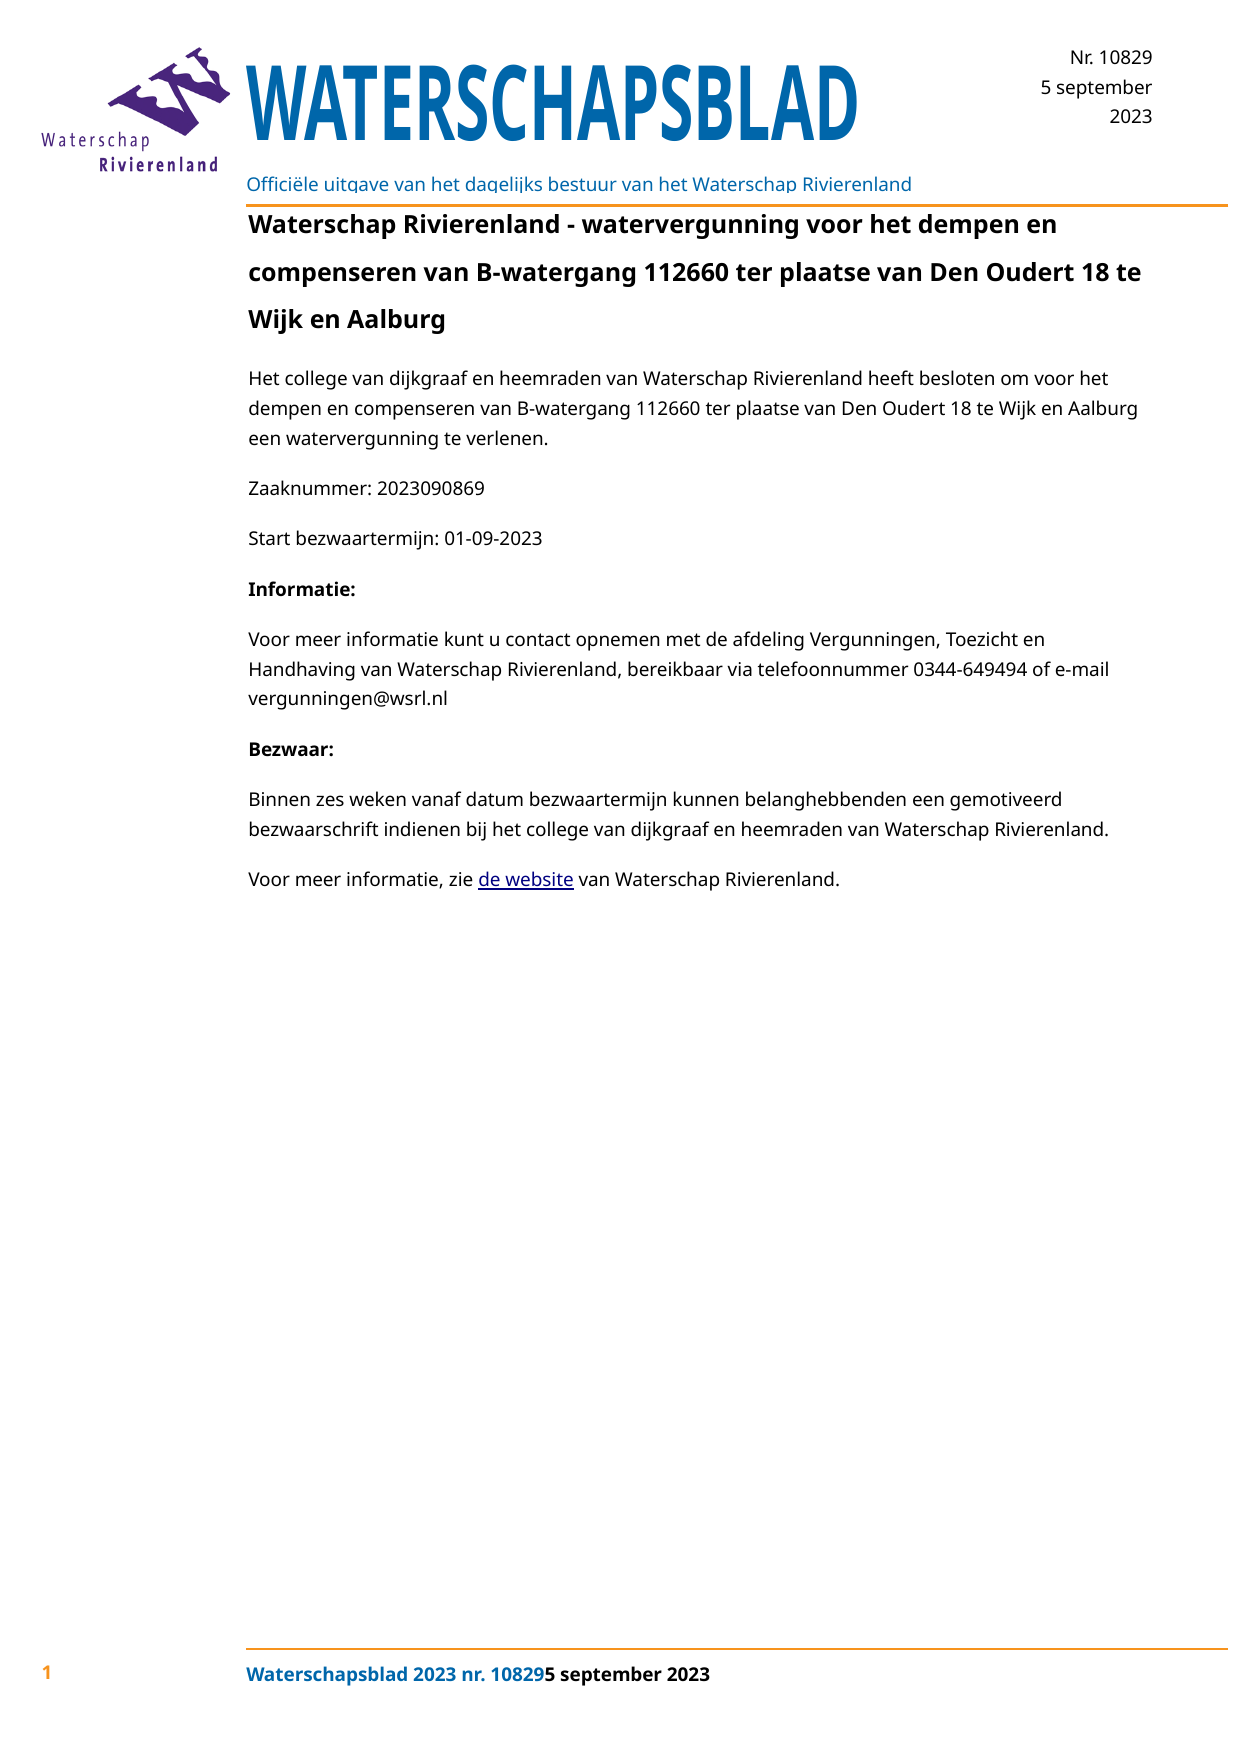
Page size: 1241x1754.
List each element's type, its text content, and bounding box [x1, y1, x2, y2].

text Voor meer informatie, zie de website van Waterschap Rivierenland. [248, 866, 1152, 892]
text Bezwaar: [248, 736, 1152, 762]
text Het college van dijkgraaf en heemraden van Waterschap Rivierenland heeft besloten om voor het dempen en compenseren van B-watergang 112660 ter plaatse van Den Oudert 18 te Wijk en Aalburg een watervergunning te verlenen. [248, 366, 1152, 450]
picture [41, 47, 231, 172]
text Binnen zes weken vanaf datum bezwaartermijn kunnen belanghebbenden een gemotiveerd bezwaarschrift indienen bij het college van dijkgraaf en heemraden van Waterschap Rivierenland. [248, 786, 1152, 842]
text Informatie: [248, 576, 1152, 602]
text Waterschap Rivierenland - watervergunning voor het dempen en compenseren van B-watergang 112660 ter plaatse van Den Oudert 18 te Wijk en Aalburg [248, 207, 1152, 336]
text Voor meer informatie kunt u contact opnemen met de afdeling Vergunningen, Toezicht en Handhaving van Waterschap Rivierenland, bereikbaar via telefoonnummer 0344-649494 of e-mail vergunningen@wsrl.nl [248, 626, 1152, 711]
text Zaaknummer: 2023090869 [248, 475, 1152, 501]
text Start bezwaartermijn: 01-09-2023 [248, 526, 1152, 551]
